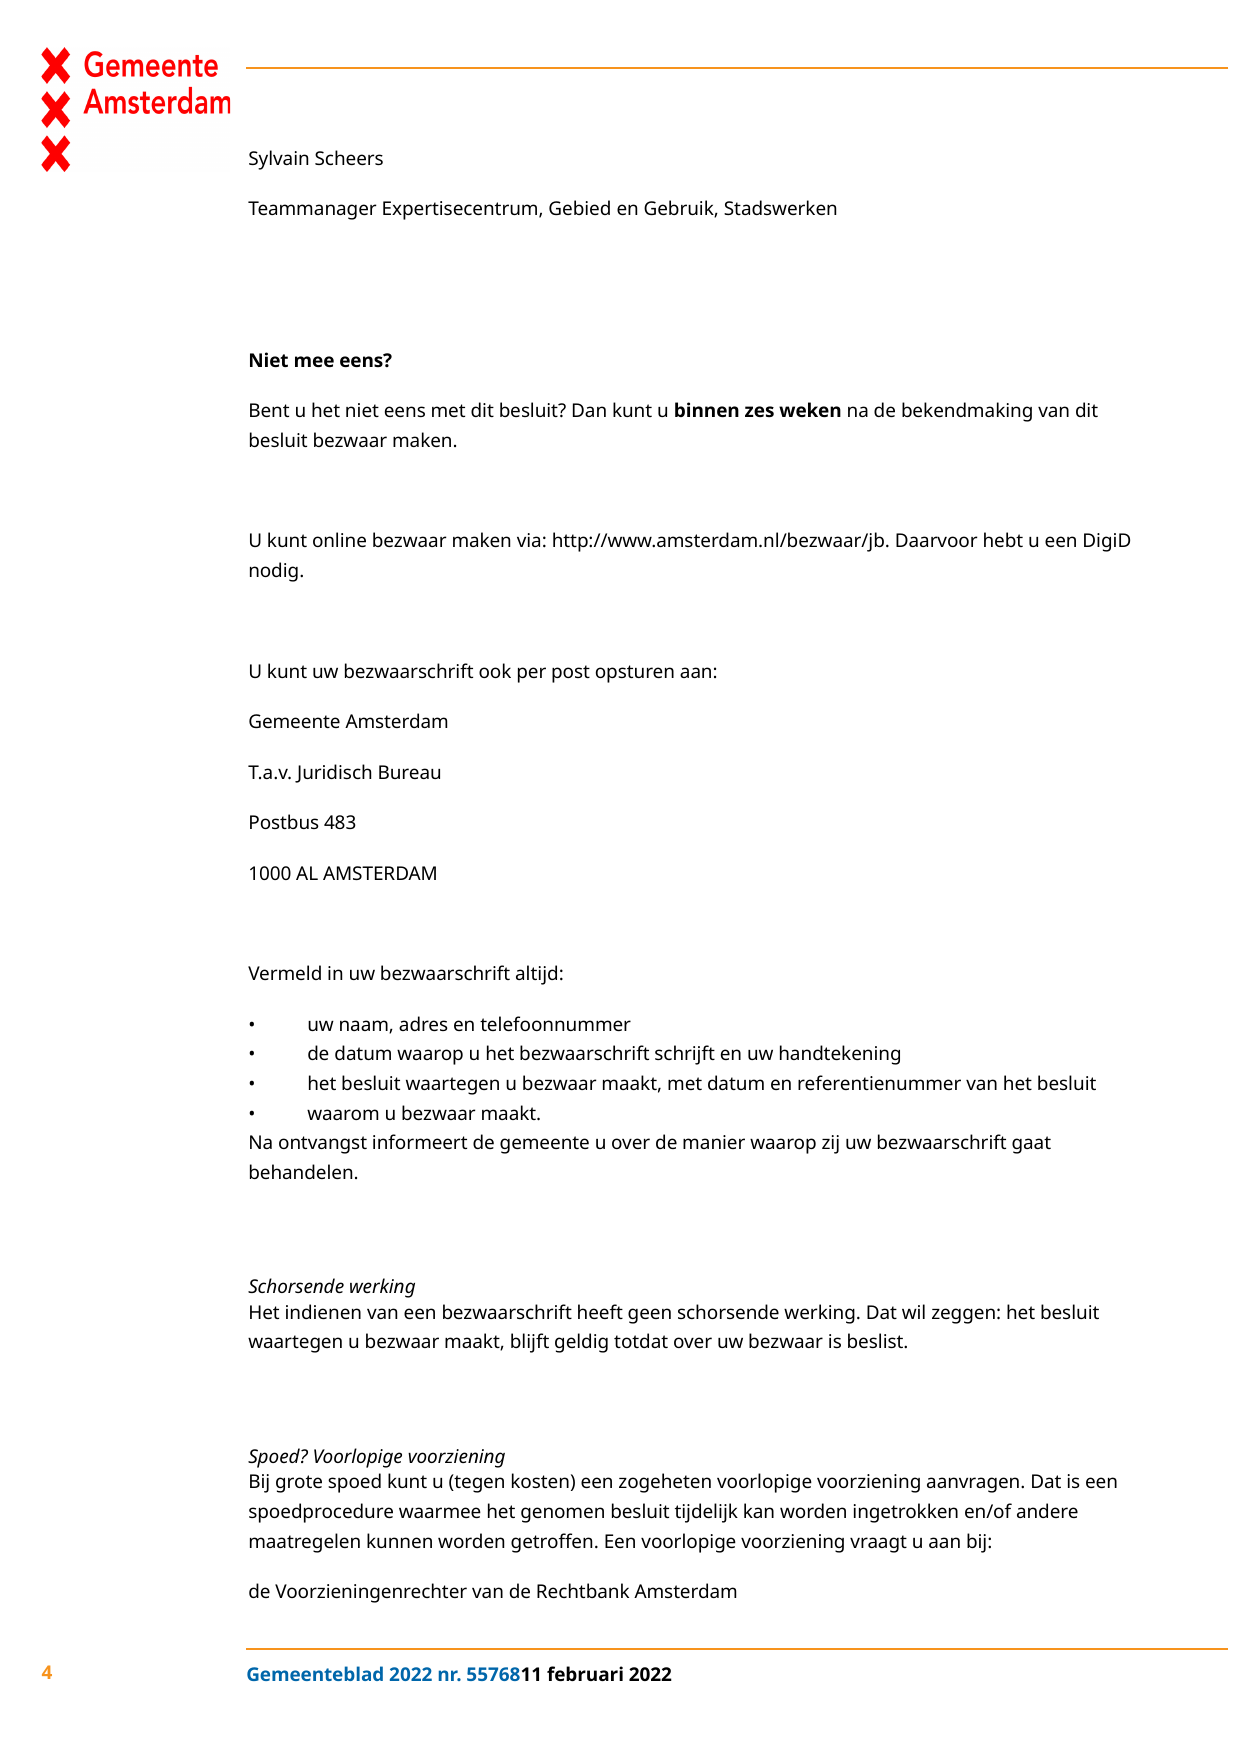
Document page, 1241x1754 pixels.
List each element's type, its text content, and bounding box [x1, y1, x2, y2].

list de datum waarop u het bezwaarschrift schrijft en uw handtekening [248, 1041, 1152, 1066]
text de Voorzieningenrechter van de Rechtbank Amsterdam [248, 1578, 1152, 1604]
picture [41, 47, 231, 172]
list waarom u bezwaar maakt. [248, 1100, 1152, 1126]
list het besluit waartegen u bezwaar maakt, met datum en referentienummer van het besluit [248, 1070, 1152, 1096]
text Gemeente Amsterdam [248, 708, 1152, 734]
text Sylvain Scheers [248, 145, 1152, 171]
text Bij grote spoed kunt u (tegen kosten) een zogeheten voorlopige voorziening aanvragen. Dat is een spoedprocedure waarmee het genomen besluit tijdelijk kan worden ingetrokken en/of andere maatregelen kunnen worden getroffen. Een voorlopige voorziening vraagt u aan bij: [248, 1469, 1152, 1554]
text Schorsende werking [248, 1273, 1152, 1299]
list uw naam, adres en telefoonnummer [248, 1011, 1152, 1037]
text Na ontvangst informeert de gemeente u over de manier waarop zij uw bezwaarschrift gaat behandelen. [248, 1129, 1152, 1185]
text Bent u het niet eens met dit besluit? Dan kunt u binnen zes weken na de bekendmaking van dit besluit bezwaar maken. [248, 397, 1152, 453]
text Het indienen van een bezwaarschrift heeft geen schorsende werking. Dat wil zeggen: het besluit waartegen u bezwaar maakt, blijft geldig totdat over uw bezwaar is beslist. [248, 1299, 1152, 1354]
text Spoed? Voorlopige voorziening [248, 1443, 1152, 1469]
text 1000 AL AMSTERDAM [248, 860, 1152, 886]
text U kunt uw bezwaarschrift ook per post opsturen aan: [248, 658, 1152, 684]
text T.a.v. Juridisch Bureau [248, 759, 1152, 785]
text Teammanager Expertisecentrum, Gebied en Gebruik, Stadswerken [248, 196, 1152, 221]
text U kunt online bezwaar maken via: http://www.amsterdam.nl/bezwaar/jb. Daarvoor hebt u een DigiD nodig. [248, 528, 1152, 583]
text Postbus 483 [248, 809, 1152, 835]
text Vermeld in uw bezwaarschrift altijd: [248, 961, 1152, 986]
text Niet mee eens? [248, 347, 1152, 373]
